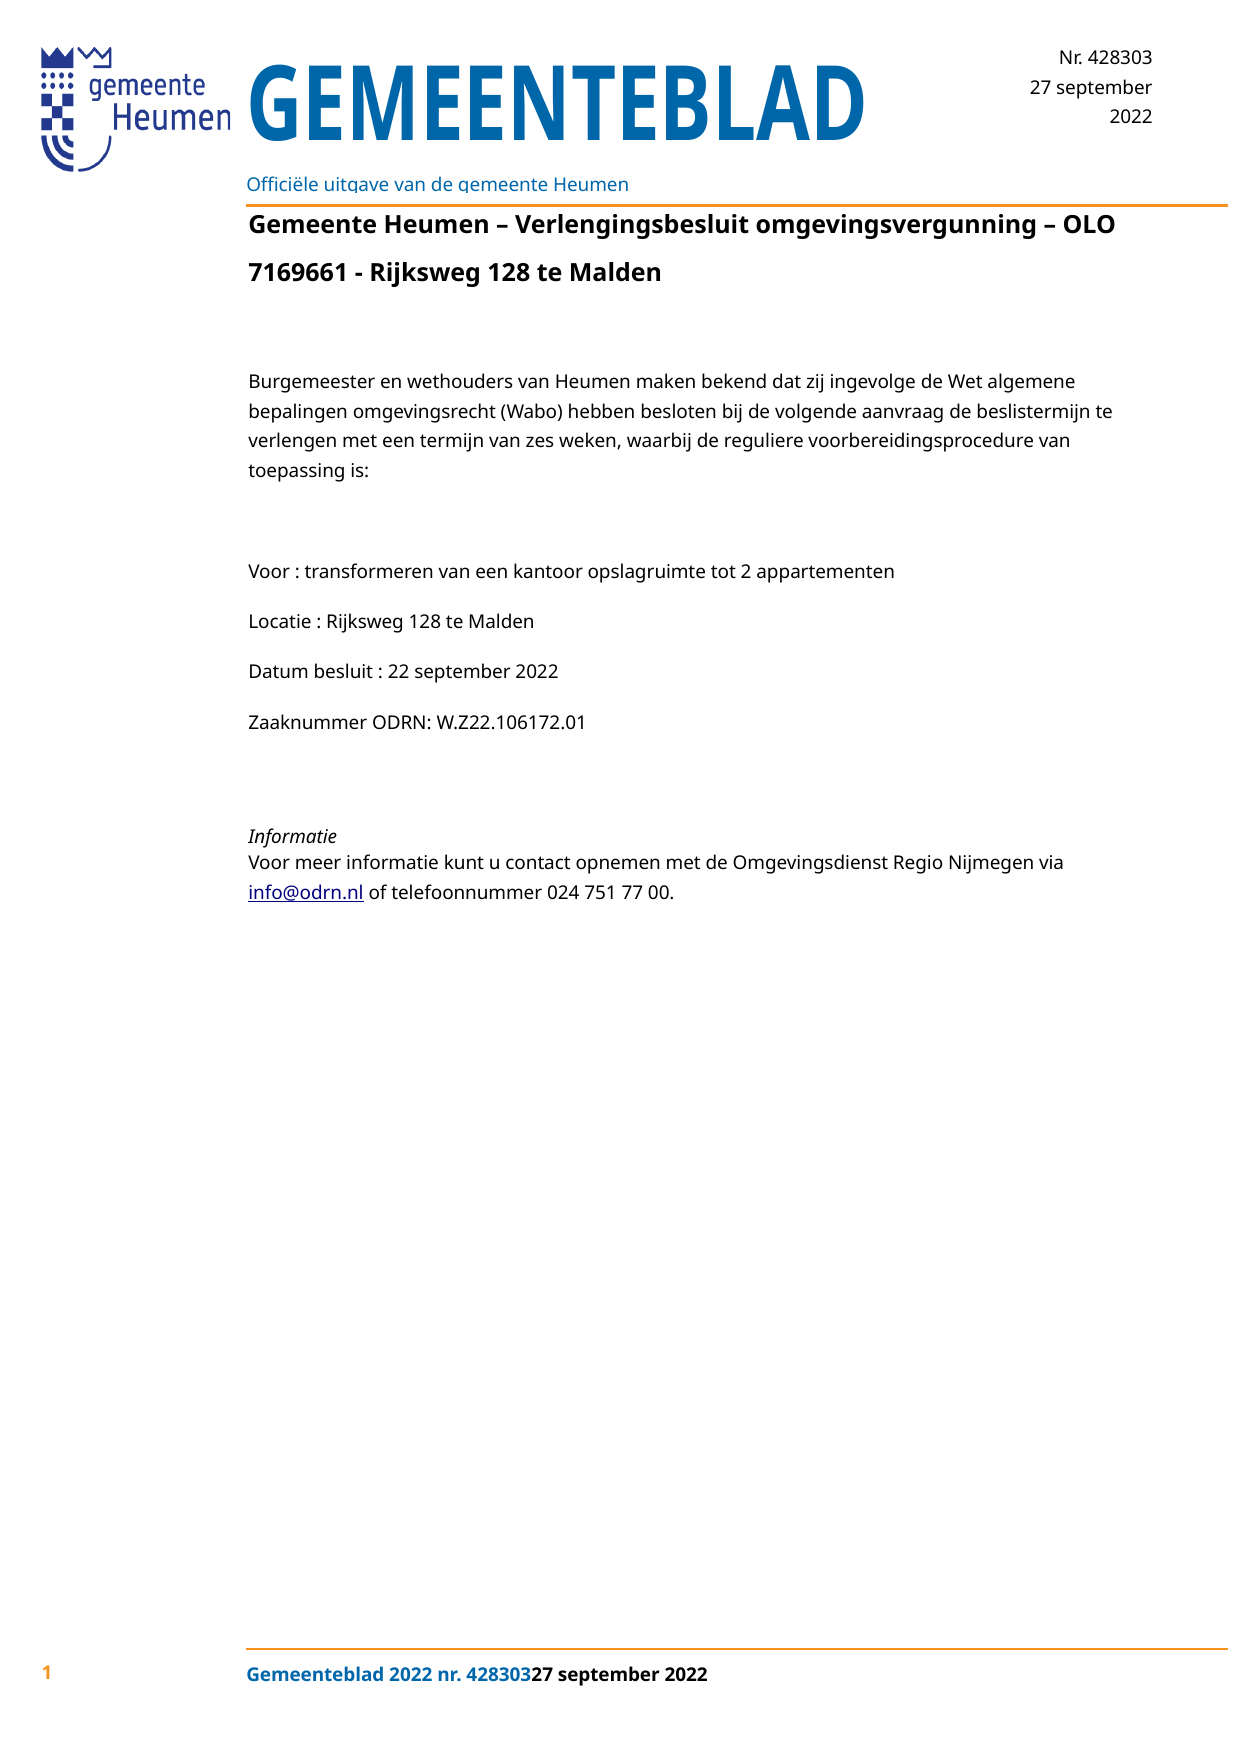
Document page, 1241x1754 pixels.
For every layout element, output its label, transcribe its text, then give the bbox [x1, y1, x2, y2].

text Voor meer informatie kunt u contact opnemen met de Omgevingsdienst Regio Nijmegen via info@odrn.nl of telefoonnummer 024 751 77 00. [248, 849, 1152, 904]
text Informatie [248, 823, 1152, 849]
text Voor : transformeren van een kantoor opslagruimte tot 2 appartementen [248, 558, 1152, 584]
text Zaaknummer ODRN: W.Z22.106172.01 [248, 709, 1152, 735]
text Datum besluit : 22 september 2022 [248, 659, 1152, 684]
text Locatie : Rijksweg 128 te Malden [248, 608, 1152, 634]
picture [41, 47, 231, 172]
text Gemeente Heumen – Verlengingsbesluit omgevingsvergunning – OLO 7169661 - Rijksweg 128 te Malden [248, 207, 1152, 288]
text Burgemeester en wethouders van Heumen maken bekend dat zij ingevolge de Wet algemene bepalingen omgevingsrecht (Wabo) hebben besloten bij de volgende aanvraag de beslistermijn te verlengen met een termijn van zes weken, waarbij de reguliere voorbereidingsprocedure van toepassing is: [248, 368, 1152, 483]
